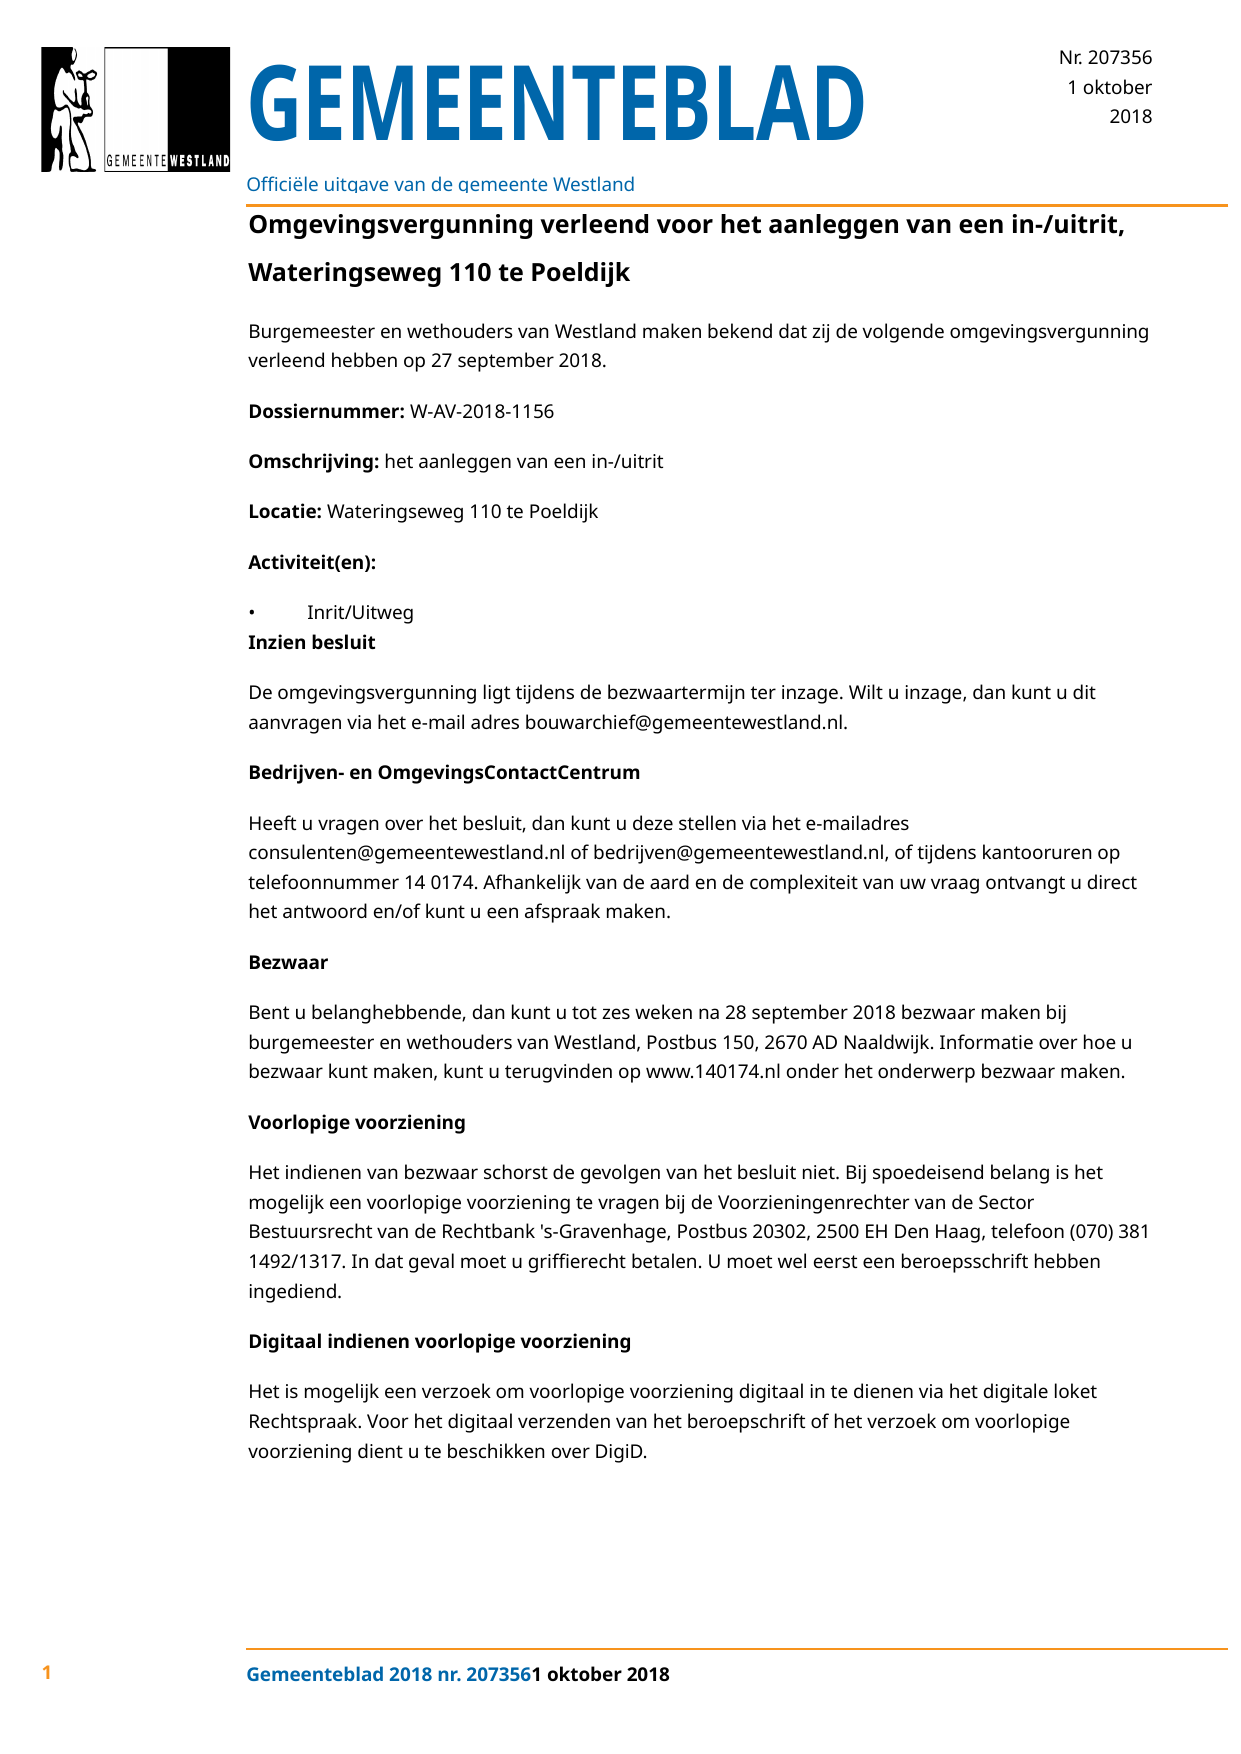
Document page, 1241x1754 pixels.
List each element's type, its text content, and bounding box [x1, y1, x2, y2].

text Bedrijven- en OmgevingsContactCentrum [248, 759, 1152, 785]
picture [41, 47, 231, 172]
text Inzien besluit [248, 629, 1152, 655]
text Bent u belanghebbende, dan kunt u tot zes weken na 28 september 2018 bezwaar maken bij burgemeester en wethouders van Westland, Postbus 150, 2670 AD Naaldwijk. Informatie over hoe u bezwaar kunt maken, kunt u terugvinden op www.140174.nl onder het onderwerp bezwaar maken. [248, 999, 1152, 1084]
list Inrit/Uitweg [248, 599, 1152, 625]
text Het indienen van bezwaar schorst de gevolgen van het besluit niet. Bij spoedeisend belang is het mogelijk een voorlopige voorziening te vragen bij de Voorzieningenrechter van de Sector Bestuursrecht van de Rechtbank 's-Gravenhage, Postbus 20302, 2500 EH Den Haag, telefoon (070) 381 1492/1317. In dat geval moet u griffierecht betalen. U moet wel eerst een beroepsschrift hebben ingediend. [248, 1159, 1152, 1304]
text Bezwaar [248, 949, 1152, 975]
text Burgemeester en wethouders van Westland maken bekend dat zij de volgende omgevingsvergunning verleend hebben op 27 september 2018. [248, 318, 1152, 373]
text Dossiernummer: W-AV-2018-1156 [248, 398, 1152, 424]
text Voorlopige voorziening [248, 1109, 1152, 1135]
text De omgevingsvergunning ligt tijdens de bezwaartermijn ter inzage. Wilt u inzage, dan kunt u dit aanvragen via het e-mail adres bouwarchief@gemeentewestland.nl. [248, 679, 1152, 735]
text Heeft u vragen over het besluit, dan kunt u deze stellen via het e-mailadres consulenten@gemeentewestland.nl of bedrijven@gemeentewestland.nl, of tijdens kantooruren op telefoonnummer 14 0174. Afhankelijk van de aard en de complexiteit van uw vraag ontvangt u direct het antwoord en/of kunt u een afspraak maken. [248, 810, 1152, 924]
text Omschrijving: het aanleggen van een in-/uitrit [248, 448, 1152, 474]
text Digitaal indienen voorlopige voorziening [248, 1328, 1152, 1354]
text Omgevingsvergunning verleend voor het aanleggen van een in-/uitrit, Wateringseweg 110 te Poeldijk [248, 207, 1152, 288]
text Activiteit(en): [248, 549, 1152, 575]
text Het is mogelijk een verzoek om voorlopige voorziening digitaal in te dienen via het digitale loket Rechtspraak. Voor het digitaal verzenden van het beroepschrift of het verzoek om voorlopige voorziening dient u te beschikken over DigiD. [248, 1379, 1152, 1464]
text Locatie: Wateringseweg 110 te Poeldijk [248, 499, 1152, 524]
